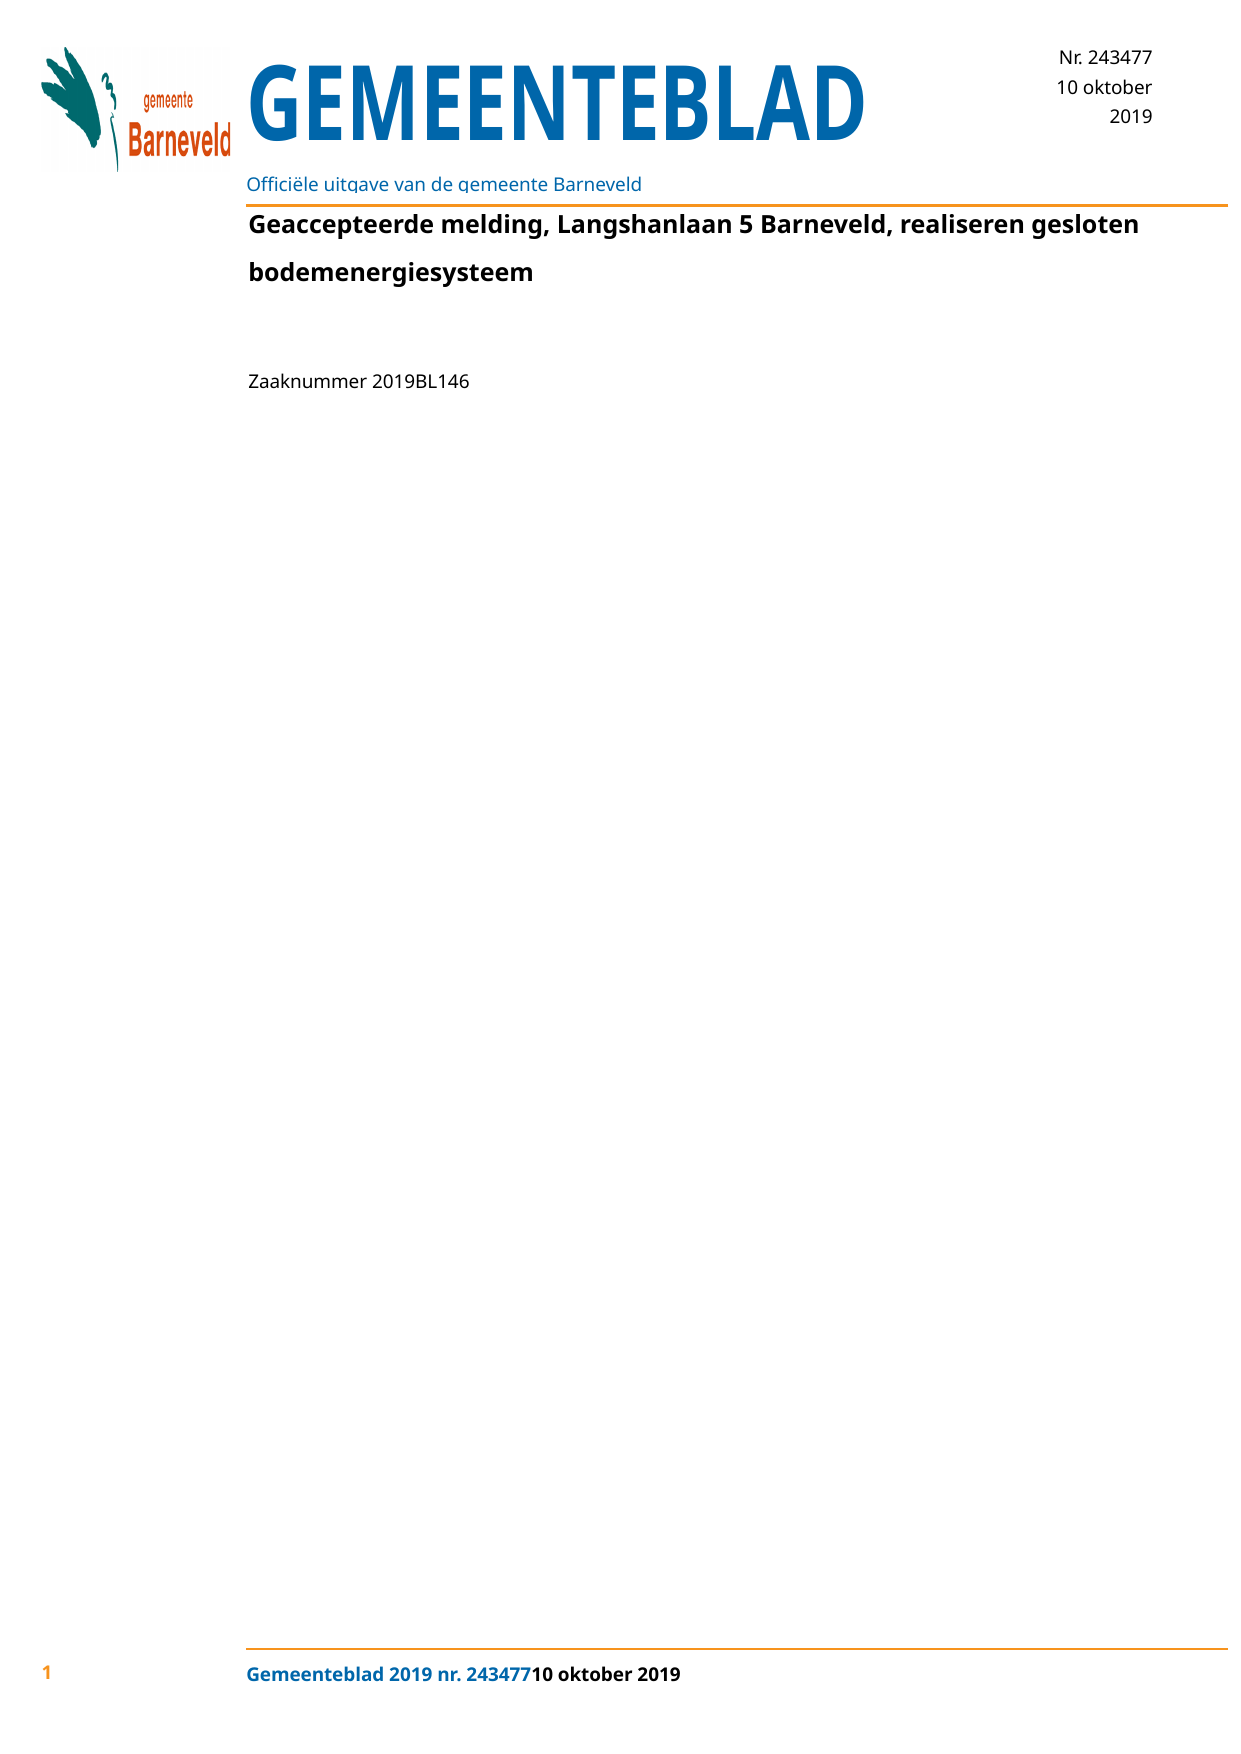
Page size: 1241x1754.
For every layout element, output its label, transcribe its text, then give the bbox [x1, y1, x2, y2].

text Geaccepteerde melding, Langshanlaan 5 Barneveld, realiseren gesloten bodemenergiesysteem [248, 207, 1152, 288]
text Zaaknummer 2019BL146 [248, 368, 1152, 394]
picture [41, 47, 231, 172]
